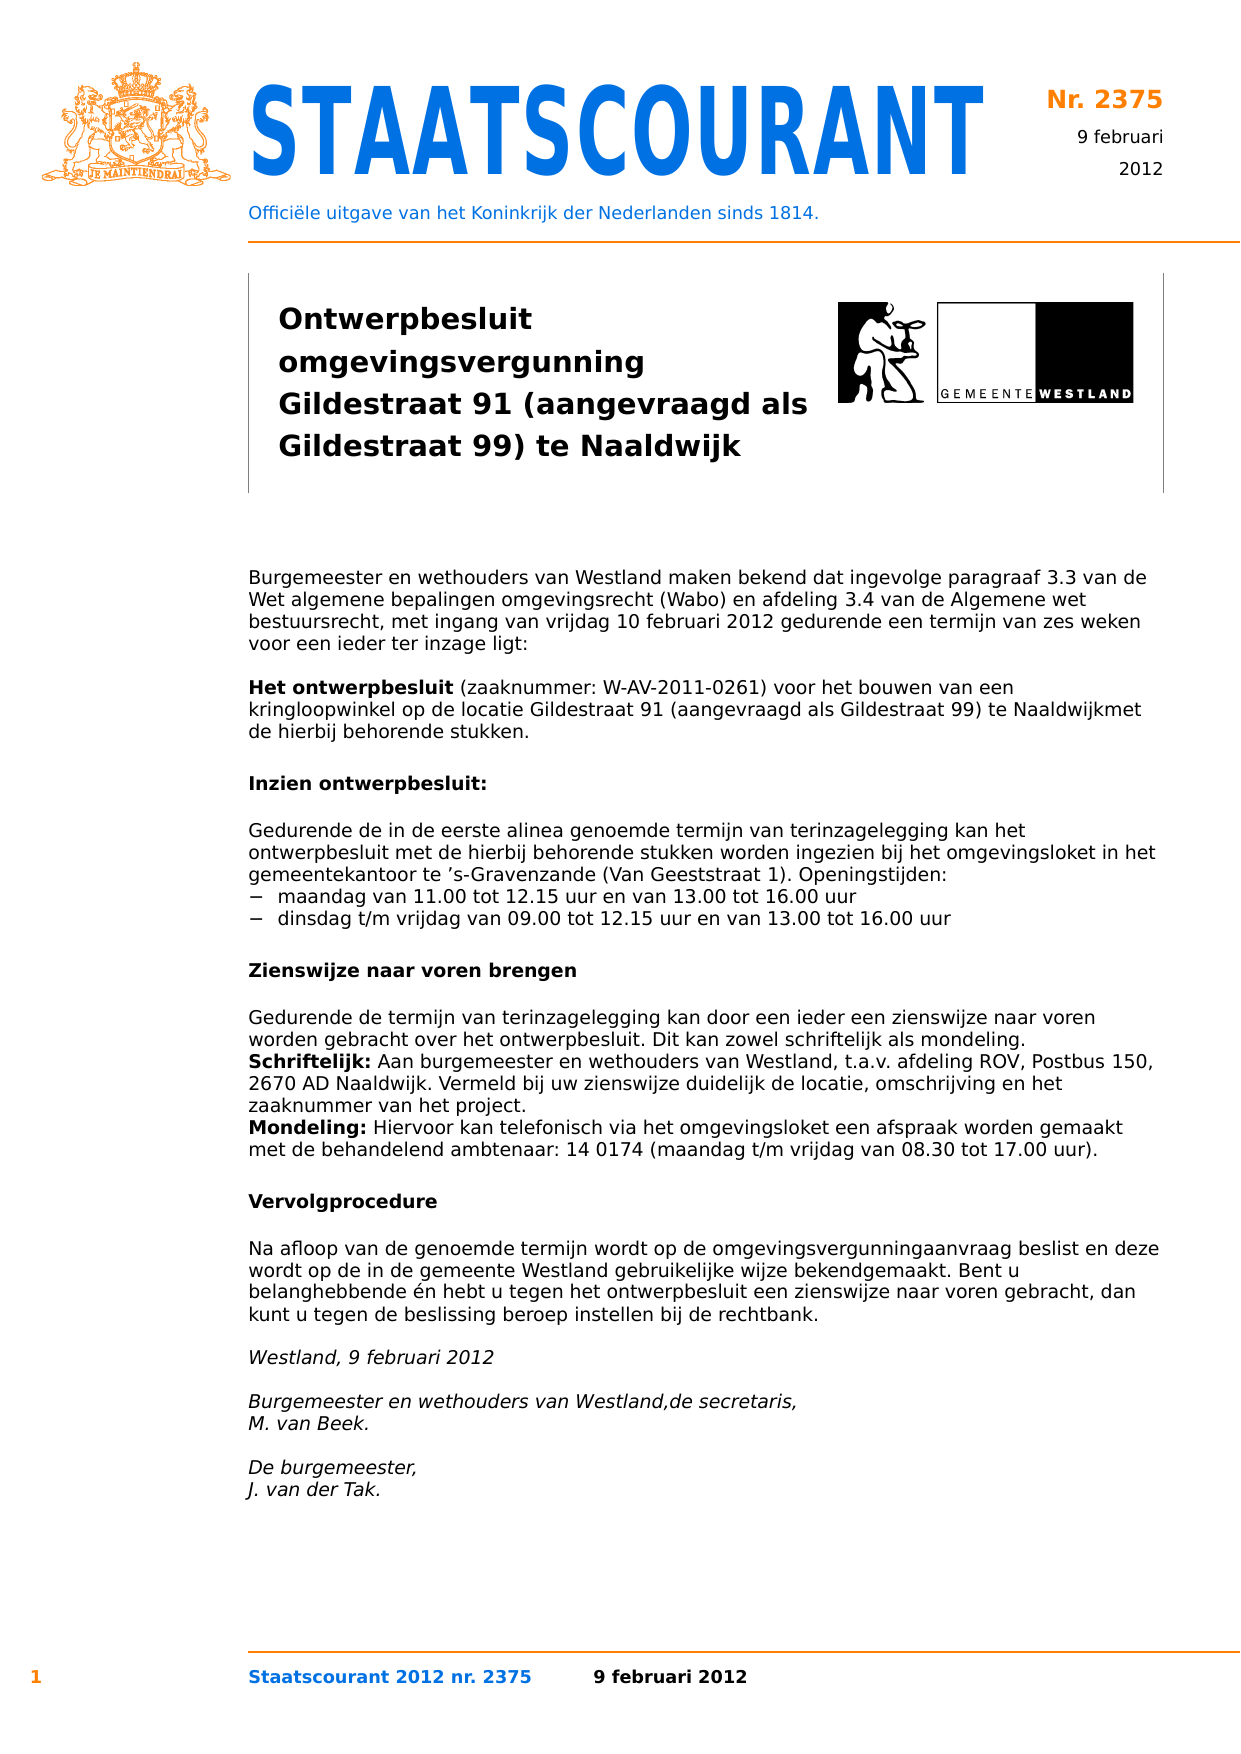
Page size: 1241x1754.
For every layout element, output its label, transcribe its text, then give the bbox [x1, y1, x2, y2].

table_header STAATSCOURANT [248, 62, 998, 203]
subtitle Inzien ontwerpbesluit: [248, 773, 1163, 795]
text Na afloop van de genoemde termijn wordt op de omgevingsvergunningaanvraag beslist en deze wordt op de in de gemeente Westland gebruikelijke wijze bekendgemaakt. Bent u belanghebbende én hebt u tegen het ontwerpbesluit een zienswijze naar voren gebracht, dan kunt u tegen de beslissing beroep instellen bij de rechtbank. [248, 1237, 1163, 1325]
table_cell 9 februari [998, 121, 1240, 153]
text Gedurende de in de eerste alinea genoemde termijn van terinzagelegging kan het ontwerpbesluit met de hierbij behorende stukken worden ingezien bij het omgevingsloket in het gemeentekantoor te ’s-Gravenzande (Van Geeststraat 1). Openingstijden: [248, 820, 1163, 886]
text De burgemeester, J. van der Tak. [248, 1457, 1163, 1501]
text Mondeling: Hiervoor kan telefonisch via het omgevingsloket een afspraak worden gemaakt met de behandelend ambtenaar: 14 0174 (maandag t/m vrijdag van 08.30 tot 17.00 uur). [248, 1117, 1163, 1161]
subtitle Zienswijze naar voren brengen [248, 960, 1163, 982]
picture [41, 62, 231, 186]
text Burgemeester en wethouders van Westland,de secretaris, M. van Beek. [248, 1391, 1163, 1435]
text Schriftelijk: Aan burgemeester en wethouders van Westland, t.a.v. afdeling ROV, Postbus 150, 2670 AD Naaldwijk. Vermeld bij uw zienswijze duidelijk de locatie, omschrijving en het zaaknummer van het project. [248, 1051, 1163, 1117]
subtitle Ontwerpbesluit omgevingsvergunning Gildestraat 91 (aangevraagd als Gildestraat 99) te Naaldwijk [249, 273, 1163, 493]
text Burgemeester en wethouders van Westland maken bekend dat ingevolge paragraaf 3.3 van de Wet algemene bepalingen omgevingsrecht (Wabo) en afdeling 3.4 van de Algemene wet bestuursrecht, met ingang van vrijdag 10 februari 2012 gedurende een termijn van zes weken voor een ieder ter inzage ligt: [248, 567, 1163, 655]
table_cell Officiële uitgave van het Koninkrijk der Nederlanden sinds 1814. [248, 203, 1240, 241]
text Gedurende de termijn van terinzagelegging kan door een ieder een zienswijze naar voren worden gebracht over het ontwerpbesluit. Dit kan zowel schriftelijk als mondeling. [248, 1007, 1163, 1051]
text − dinsdag t/m vrijdag van 09.00 tot 12.15 uur en van 13.00 tot 16.00 uur [248, 908, 1163, 930]
text − maandag van 11.00 tot 12.15 uur en van 13.00 tot 16.00 uur [248, 886, 1163, 908]
picture [838, 302, 1134, 403]
table_header [25, 62, 248, 241]
table_cell 2012 [998, 153, 1240, 203]
text Westland, 9 februari 2012 [248, 1347, 1163, 1369]
table_header Nr. 2375 [998, 62, 1240, 121]
subtitle Vervolgprocedure [248, 1191, 1163, 1212]
text Het ontwerpbesluit (zaaknummer: W-AV-2011-0261) voor het bouwen van een kringloopwinkel op de locatie Gildestraat 91 (aangevraagd als Gildestraat 99) te Naaldwijkmet de hierbij behorende stukken. [248, 677, 1163, 743]
